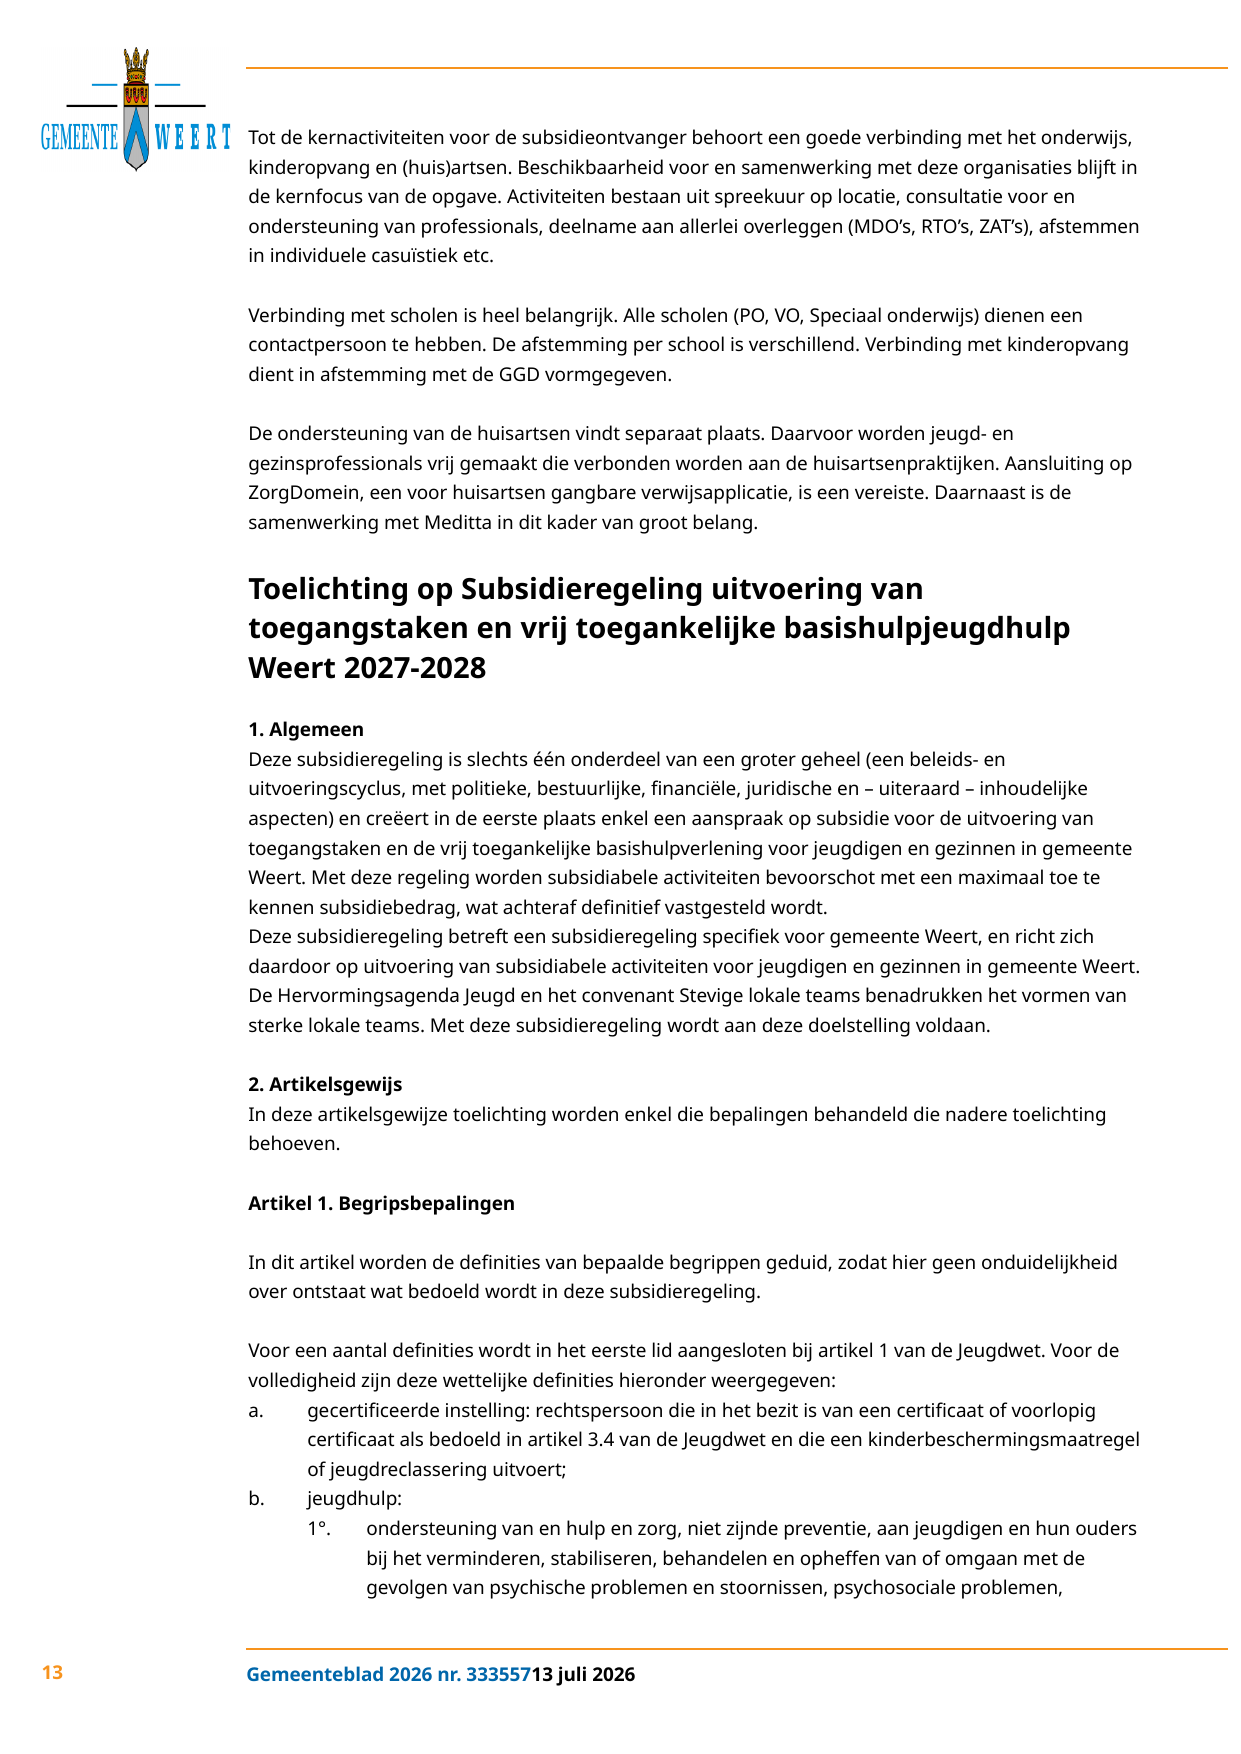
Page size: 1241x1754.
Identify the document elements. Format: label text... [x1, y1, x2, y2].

text De Hervormingsagenda Jeugd en het convenant Stevige lokale teams benadrukken het vormen van sterke lokale teams. Met deze subsidieregeling wordt aan deze doelstelling voldaan. [248, 983, 1152, 1038]
text Deze subsidieregeling is slechts één onderdeel van een groter geheel (een beleids- en uitvoeringscyclus, met politieke, bestuurlijke, financiële, juridische en – uiteraard – inhoudelijke aspecten) en creëert in de eerste plaats enkel een aanspraak op subsidie voor de uitvoering van toegangstaken en de vrij toegankelijke basishulpverlening voor jeugdigen en gezinnen in gemeente Weert. Met deze regeling worden subsidiabele activiteiten bevoorschot met een maximaal toe te kennen subsidiebedrag, wat achteraf definitief vastgesteld wordt. [248, 746, 1152, 919]
text 1. Algemeen [248, 716, 1152, 742]
text In dit artikel worden de definities van bepaalde begrippen geduid, zodat hier geen onduidelijkheid over ontstaat wat bedoeld wordt in deze subsidieregeling. [248, 1249, 1152, 1304]
list jeugdhulp: [248, 1486, 1152, 1511]
picture [41, 47, 231, 172]
text Toelichting op Subsidieregeling uitvoering van toegangstaken en vrij toegankelijke basishulpjeugdhulp Weert 2027-2028 [248, 568, 1152, 687]
text In deze artikelsgewijze toelichting worden enkel die bepalingen behandeld die nadere toelichting behoeven. [248, 1101, 1152, 1156]
text Voor een aantal definities wordt in het eerste lid aangesloten bij artikel 1 van de Jeugdwet. Voor de volledigheid zijn deze wettelijke definities hieronder weergegeven: [248, 1338, 1152, 1393]
text De ondersteuning van de huisartsen vindt separaat plaats. Daarvoor worden jeugd- en gezinsprofessionals vrij gemaakt die verbonden worden aan de huisartsenpraktijken. Aansluiting op ZorgDomein, een voor huisartsen gangbare verwijsapplicatie, is een vereiste. Daarnaast is de samenwerking met Meditta in dit kader van groot belang. [248, 420, 1152, 535]
text Artikel 1. Begripsbepalingen [248, 1190, 1152, 1215]
text Tot de kernactiviteiten voor de subsidieontvanger behoort een goede verbinding met het onderwijs, kinderopvang en (huis)artsen. Beschikbaarheid voor en samenwerking met deze organisaties blijft in de kernfocus van de opgave. Activiteiten bestaan uit spreekuur op locatie, consultatie voor en ondersteuning van professionals, deelname aan allerlei overleggen (MDO’s, RTO’s, ZAT’s), afstemmen in individuele casuïstiek etc. [248, 124, 1152, 268]
list gecertificeerde instelling: rechtspersoon die in het bezit is van een certificaat of voorlopig certificaat als bedoeld in artikel 3.4 van de Jeugdwet en die een kinderbeschermingsmaatregel of jeugdreclassering uitvoert; [248, 1397, 1152, 1482]
text Deze subsidieregeling betreft een subsidieregeling specifiek voor gemeente Weert, en richt zich daardoor op uitvoering van subsidiabele activiteiten voor jeugdigen en gezinnen in gemeente Weert. [248, 923, 1152, 979]
text Verbinding met scholen is heel belangrijk. Alle scholen (PO, VO, Speciaal onderwijs) dienen een contactpersoon te hebben. De afstemming per school is verschillend. Verbinding met kinderopvang dient in afstemming met de GGD vormgegeven. [248, 302, 1152, 387]
text 2. Artikelsgewijs [248, 1071, 1152, 1097]
list ondersteuning van en hulp en zorg, niet zijnde preventie, aan jeugdigen en hun ouders bij het verminderen, stabiliseren, behandelen en opheffen van of omgaan met de gevolgen van psychische problemen en stoornissen, psychosociale problemen, [307, 1515, 1152, 1600]
